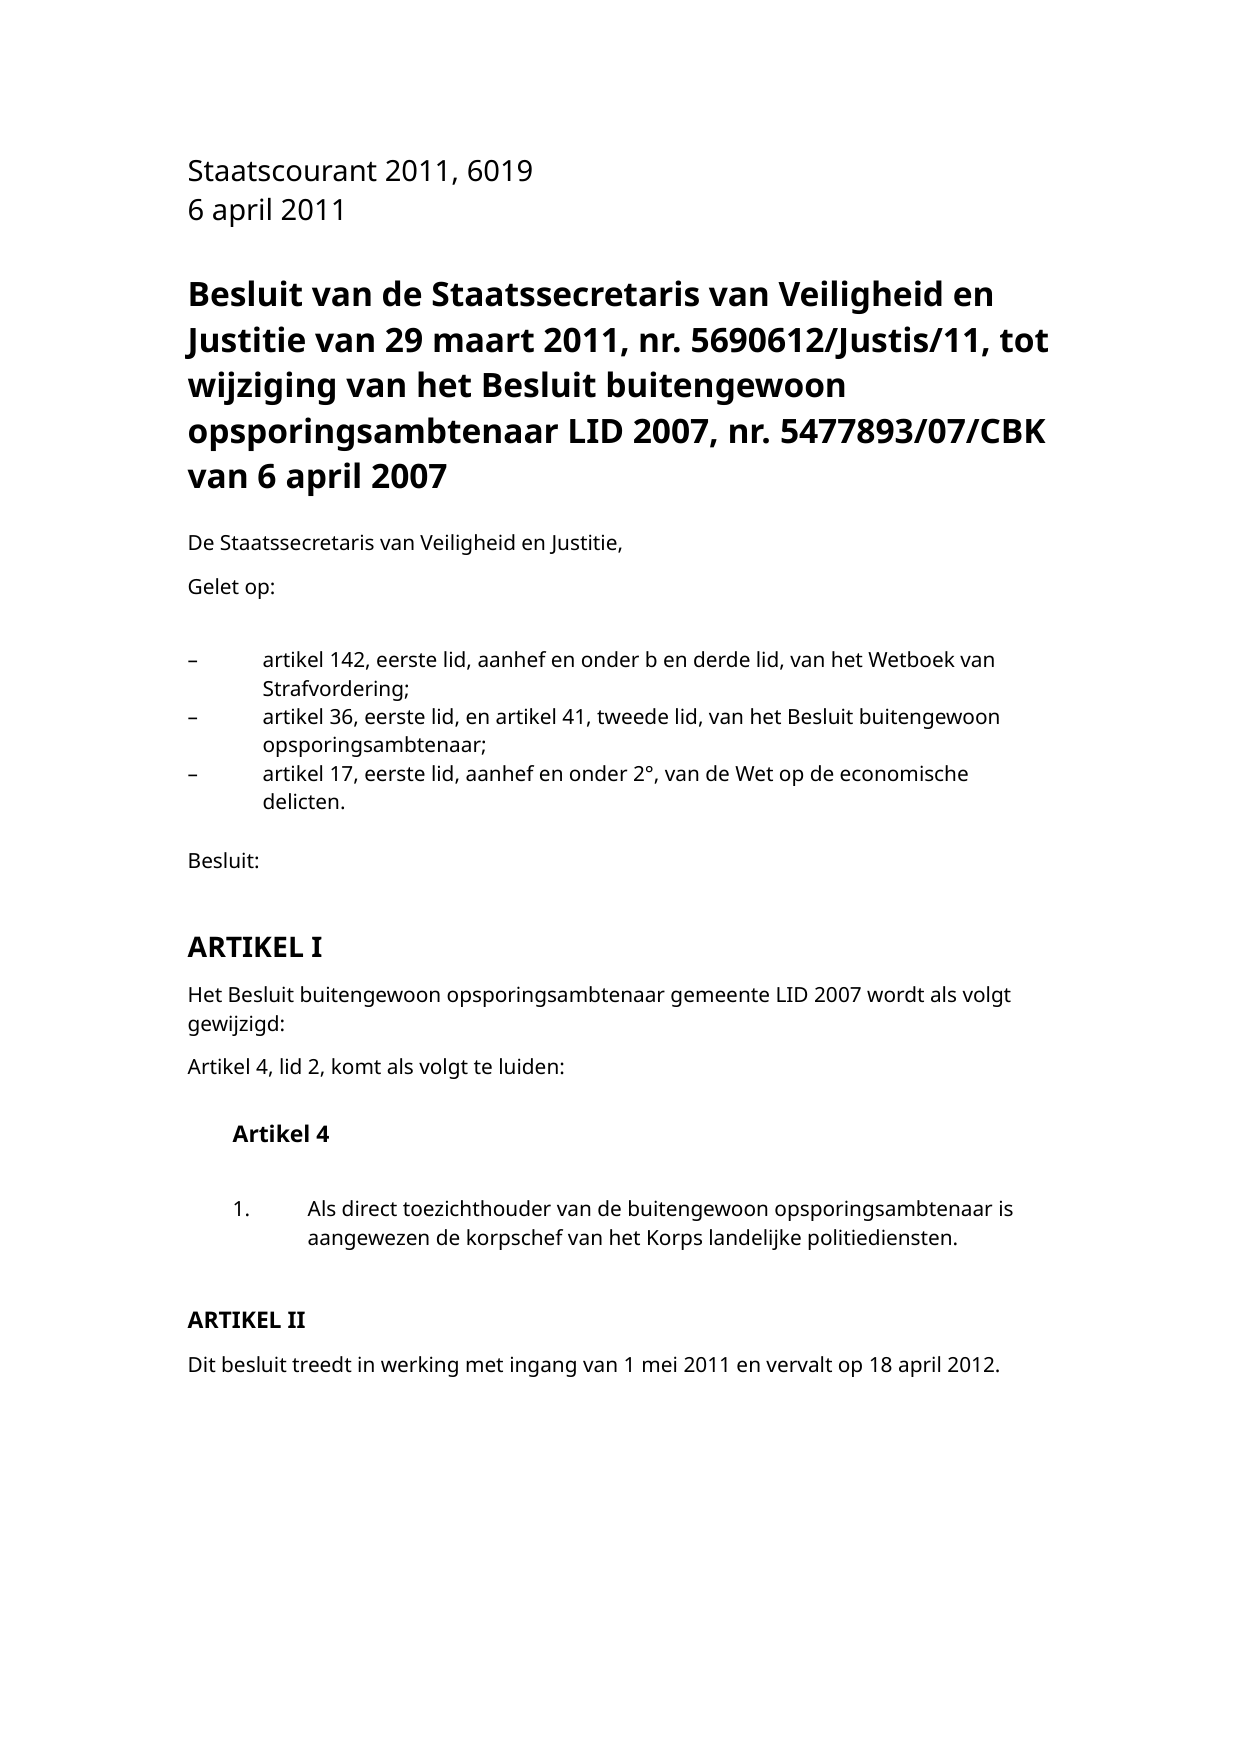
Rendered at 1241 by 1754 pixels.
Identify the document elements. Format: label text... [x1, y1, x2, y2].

text Dit besluit treedt in werking met ingang van 1 mei 2011 en vervalt op 18 april 2012. [187, 1350, 1053, 1379]
list artikel 36, eerste lid, en artikel 41, tweede lid, van het Besluit buitengewoon opsporingsambtenaar; [187, 702, 1053, 759]
list Als direct toezichthouder van de buitengewoon opsporingsambtenaar is aangewezen de korpschef van het Korps landelijke politiediensten. [232, 1194, 1053, 1251]
subtitle ARTIKEL II [187, 1304, 1053, 1335]
subtitle ARTIKEL I [187, 927, 1053, 966]
subtitle Besluit van de Staatssecretaris van Veiligheid en Justitie van 29 maart 2011, nr. 5690612/Justis/11, tot wijziging van het Besluit buitengewoon opsporingsambtenaar LID 2007, nr. 5477893/07/CBK van 6 april 2007 [187, 271, 1053, 498]
text Artikel 4, lid 2, komt als volgt te luiden: [187, 1052, 1053, 1081]
text 6 april 2011 [187, 190, 1053, 229]
text Staatscourant 2011, 6019 [187, 150, 1053, 190]
text Besluit: [187, 846, 1053, 874]
list artikel 142, eerste lid, aanhef en onder b en derde lid, van het Wetboek van Strafvordering; [187, 645, 1053, 702]
text Gelet op: [187, 572, 1053, 600]
text Het Besluit buitengewoon opsporingsambtenaar gemeente LID 2007 wordt als volgt gewijzigd: [187, 981, 1053, 1037]
subtitle Artikel 4 [232, 1118, 1053, 1149]
text De Staatssecretaris van Veiligheid en Justitie, [187, 528, 1053, 557]
list artikel 17, eerste lid, aanhef en onder 2°, van de Wet op de economische delicten. [187, 759, 1053, 816]
